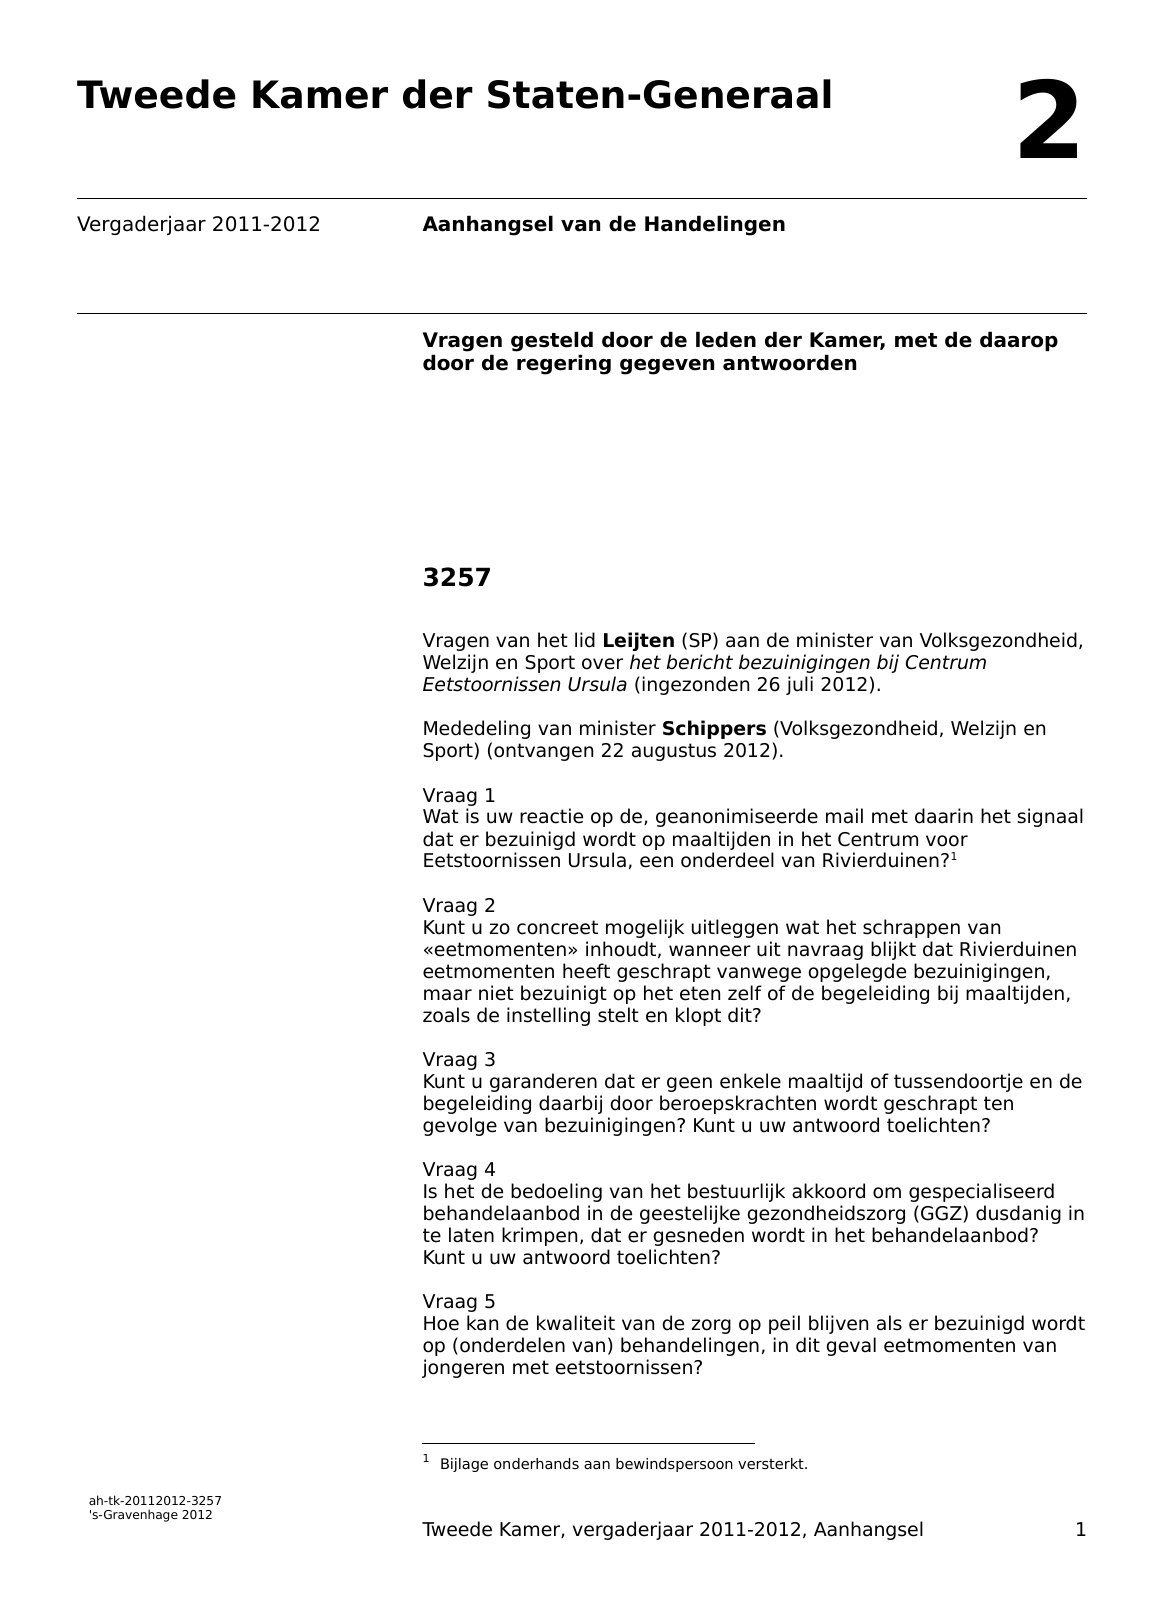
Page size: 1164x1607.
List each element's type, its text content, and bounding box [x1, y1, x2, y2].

table_cell [77, 314, 422, 375]
table_header Tweede Kamer der Staten-Generaal [77, 59, 886, 198]
text Vraag 1 [422, 784, 1087, 806]
table_cell Vragen gesteld door de leden der Kamer, met de daarop door de regering gegeven antwoorden [422, 314, 1087, 375]
text Vraag 5 [422, 1291, 1087, 1313]
text Kunt u zo concreet mogelijk uitleggen wat het schrappen van «eetmomenten» inhoudt, wanneer uit navraag blijkt dat Rivierduinen eetmomenten heeft geschrapt vanwege opgelegde bezuinigingen, maar niet bezuinigt op het eten zelf of de begeleiding bij maaltijden, zoals de instelling stelt en klopt dit? [422, 917, 1087, 1026]
text Bijlage onderhands aan bewindspersoon versterkt. [422, 1452, 1087, 1474]
text Is het de bedoeling van het bestuurlijk akkoord om gespecialiseerd behandelaanbod in de geestelijke gezondheidszorg (GGZ) dusdanig in te laten krimpen, dat er gesneden wordt in het behandelaanbod? Kunt u uw antwoord toelichten? [422, 1181, 1087, 1269]
text Kunt u garanderen dat er geen enkele maaltijd of tussendoortje en de begeleiding daarbij door beroepskrachten wordt geschrapt ten gevolge van bezuinigingen? Kunt u uw antwoord toelichten? [422, 1071, 1087, 1137]
text ah-tk-20112012-3257 [88, 1494, 323, 1508]
text 's-Gravenhage 2012 [88, 1508, 323, 1522]
text Wat is uw reactie op de, geanonimiseerde mail met daarin het signaal dat er bezuinigd wordt op maaltijden in het Centrum voor Eetstoornissen Ursula, een onderdeel van Rivierduinen? [422, 806, 1087, 872]
text Mededeling van minister Schippers (Volksgezondheid, Welzijn en Sport) (ontvangen 22 augustus 2012). [422, 718, 1087, 762]
text Hoe kan de kwaliteit van de zorg op peil blijven als er bezuinigd wordt op (onderdelen van) behandelingen, in dit geval eetmomenten van jongeren met eetstoornissen? [422, 1313, 1087, 1379]
text Vraag 4 [422, 1159, 1087, 1181]
table_header 2 [886, 59, 1087, 198]
text Vraag 3 [422, 1049, 1087, 1071]
table_cell Aanhangsel van de Handelingen [422, 199, 1087, 313]
text 3257 [422, 563, 1087, 592]
text Vraag 2 [422, 894, 1087, 917]
text Vragen van het lid Leijten (SP) aan de minister van Volksgezondheid, Welzijn en Sport over het bericht bezuinigingen bij Centrum Eetstoornissen Ursula (ingezonden 26 juli 2012). [422, 630, 1087, 696]
table_cell Vergaderjaar 2011-2012 [77, 199, 422, 313]
